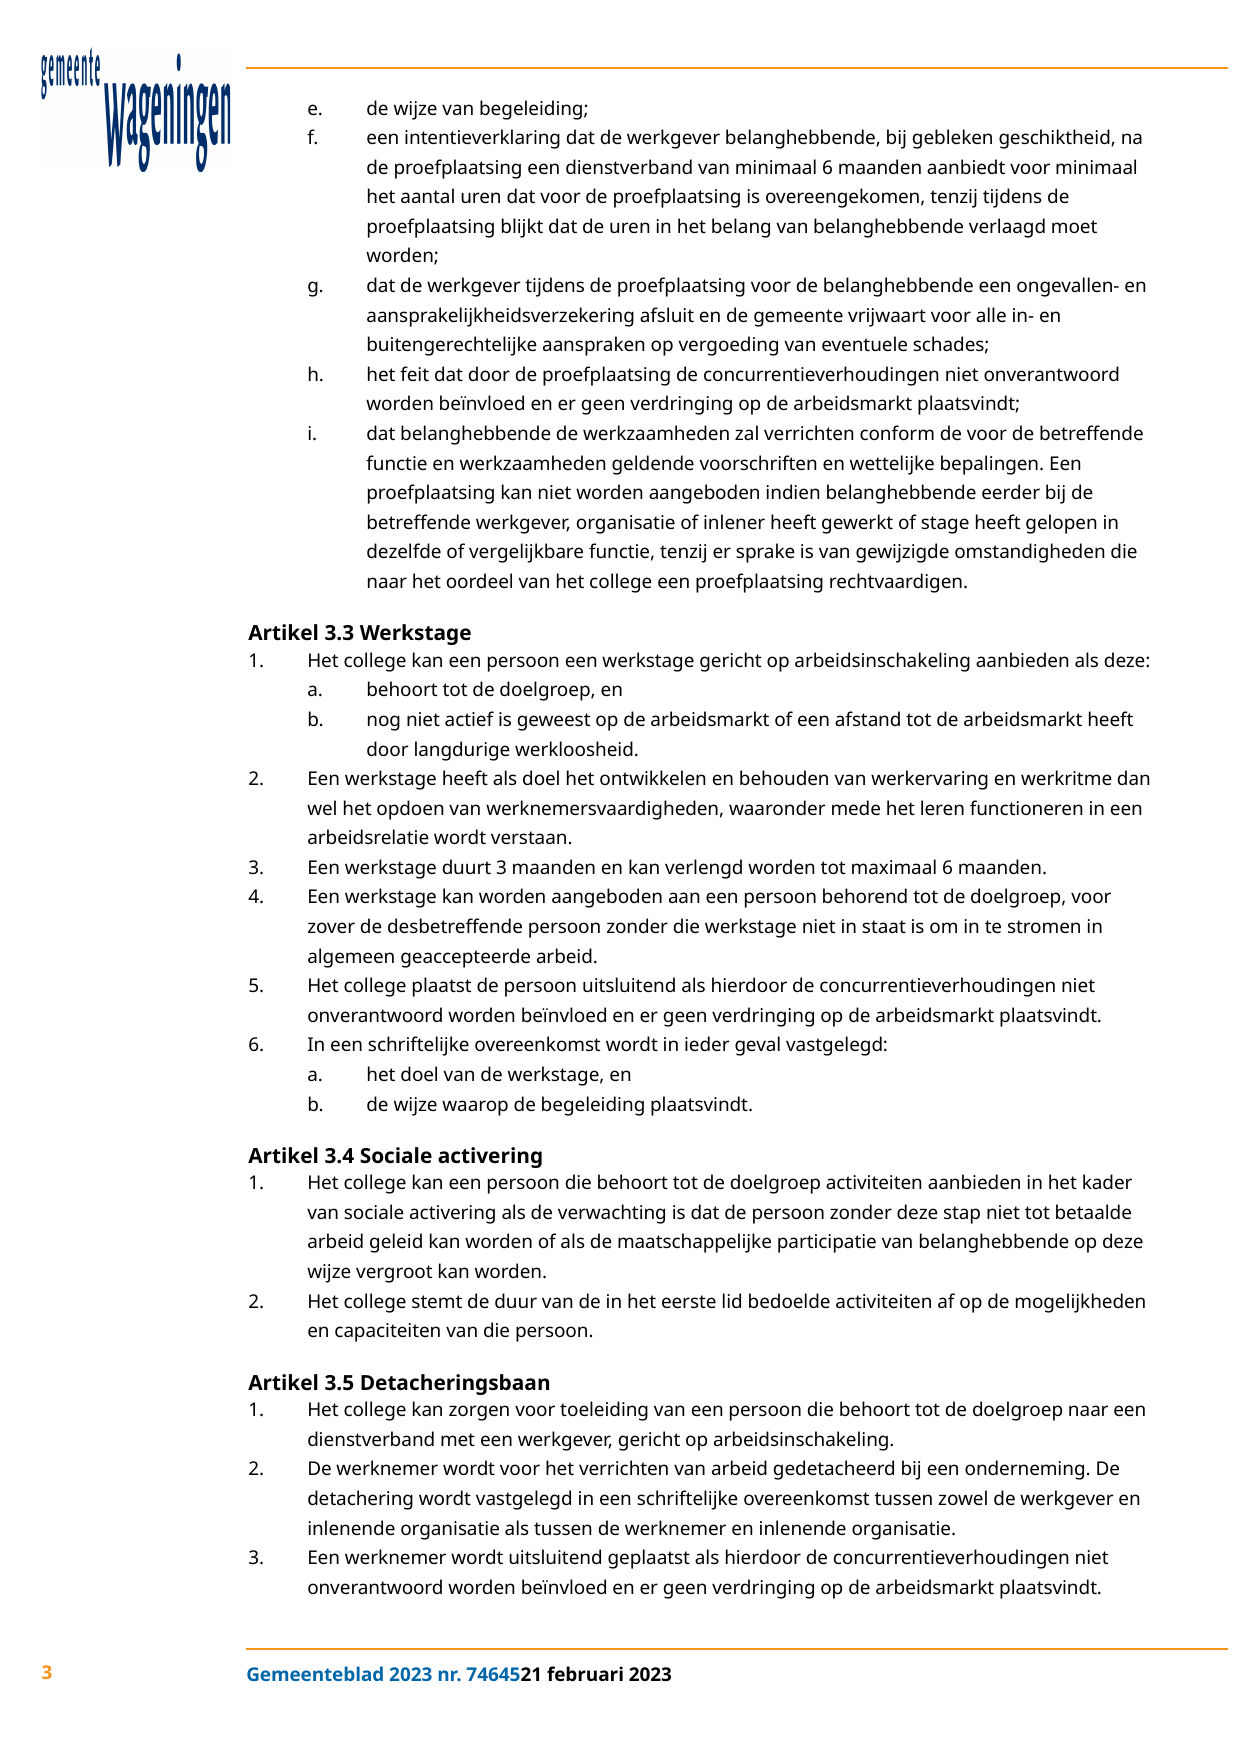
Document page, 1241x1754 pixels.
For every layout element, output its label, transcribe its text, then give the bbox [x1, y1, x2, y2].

list nog niet actief is geweest op de arbeidsmarkt of een afstand tot de arbeidsmarkt heeft door langdurige werkloosheid. [307, 706, 1152, 761]
list Het college stemt de duur van de in het eerste lid bedoelde activiteiten af op de mogelijkheden en capaciteiten van die persoon. [248, 1288, 1152, 1343]
list een intentieverklaring dat de werkgever belanghebbende, bij gebleken geschiktheid, na de proefplaatsing een dienstverband van minimaal 6 maanden aanbiedt voor minimaal het aantal uren dat voor de proefplaatsing is overeengekomen, tenzij tijdens de proefplaatsing blijkt dat de uren in het belang van belanghebbende verlaagd moet worden; [307, 124, 1152, 268]
text Artikel 3.5 Detacheringsbaan [248, 1368, 1152, 1396]
list Een werkstage kan worden aangeboden aan een persoon behorend tot de doelgroep, voor zover de desbetreffende persoon zonder die werkstage niet in staat is om in te stromen in algemeen geaccepteerde arbeid. [248, 884, 1152, 968]
list Het college kan een persoon een werkstage gericht op arbeidsinschakeling aanbieden als deze: [248, 647, 1152, 673]
list Een werkstage heeft als doel het ontwikkelen en behouden van werkervaring en werkritme dan wel het opdoen van werknemersvaardigheden, waaronder mede het leren functioneren in een arbeidsrelatie wordt verstaan. [248, 765, 1152, 850]
list het feit dat door de proefplaatsing de concurrentieverhoudingen niet onverantwoord worden beïnvloed en er geen verdringing op de arbeidsmarkt plaatsvindt; [307, 361, 1152, 416]
list Het college plaatst de persoon uitsluitend als hierdoor de concurrentieverhoudingen niet onverantwoord worden beïnvloed en er geen verdringing op de arbeidsmarkt plaatsvindt. [248, 972, 1152, 1028]
list dat de werkgever tijdens de proefplaatsing voor de belanghebbende een ongevallen- en aansprakelijkheidsverzekering afsluit en de gemeente vrijwaart voor alle in- en buitengerechtelijke aanspraken op vergoeding van eventuele schades; [307, 272, 1152, 357]
list dat belanghebbende de werkzaamheden zal verrichten conform de voor de betreffende functie en werkzaamheden geldende voorschriften en wettelijke bepalingen. Een proefplaatsing kan niet worden aangeboden indien belanghebbende eerder bij de betreffende werkgever, organisatie of inlener heeft gewerkt of stage heeft gelopen in dezelfde of vergelijkbare functie, tenzij er sprake is van gewijzigde omstandigheden die naar het oordeel van het college een proefplaatsing rechtvaardigen. [307, 420, 1152, 594]
list het doel van de werkstage, en [307, 1061, 1152, 1087]
text Artikel 3.4 Sociale activering [248, 1141, 1152, 1169]
list Een werknemer wordt uitsluitend geplaatst als hierdoor de concurrentieverhoudingen niet onverantwoord worden beïnvloed en er geen verdringing op de arbeidsmarkt plaatsvindt. [248, 1544, 1152, 1599]
picture [41, 47, 231, 172]
text Artikel 3.3 Werkstage [248, 618, 1152, 647]
list Een werkstage duurt 3 maanden en kan verlengd worden tot maximaal 6 maanden. [248, 854, 1152, 880]
list Het college kan zorgen voor toeleiding van een persoon die behoort tot de doelgroep naar een dienstverband met een werkgever, gericht op arbeidsinschakeling. [248, 1396, 1152, 1452]
list behoort tot de doelgroep, en [307, 677, 1152, 702]
list de wijze waarop de begeleiding plaatsvindt. [307, 1091, 1152, 1116]
list de wijze van begeleiding; [307, 95, 1152, 121]
list De werknemer wordt voor het verrichten van arbeid gedetacheerd bij een onderneming. De detachering wordt vastgelegd in een schriftelijke overeenkomst tussen zowel de werkgever en inlenende organisatie als tussen de werknemer en inlenende organisatie. [248, 1456, 1152, 1540]
list In een schriftelijke overeenkomst wordt in ieder geval vastgelegd: [248, 1032, 1152, 1057]
list Het college kan een persoon die behoort tot de doelgroep activiteiten aanbieden in het kader van sociale activering als de verwachting is dat de persoon zonder deze stap niet tot betaalde arbeid geleid kan worden of als de maatschappelijke participatie van belanghebbende op deze wijze vergroot kan worden. [248, 1169, 1152, 1284]
